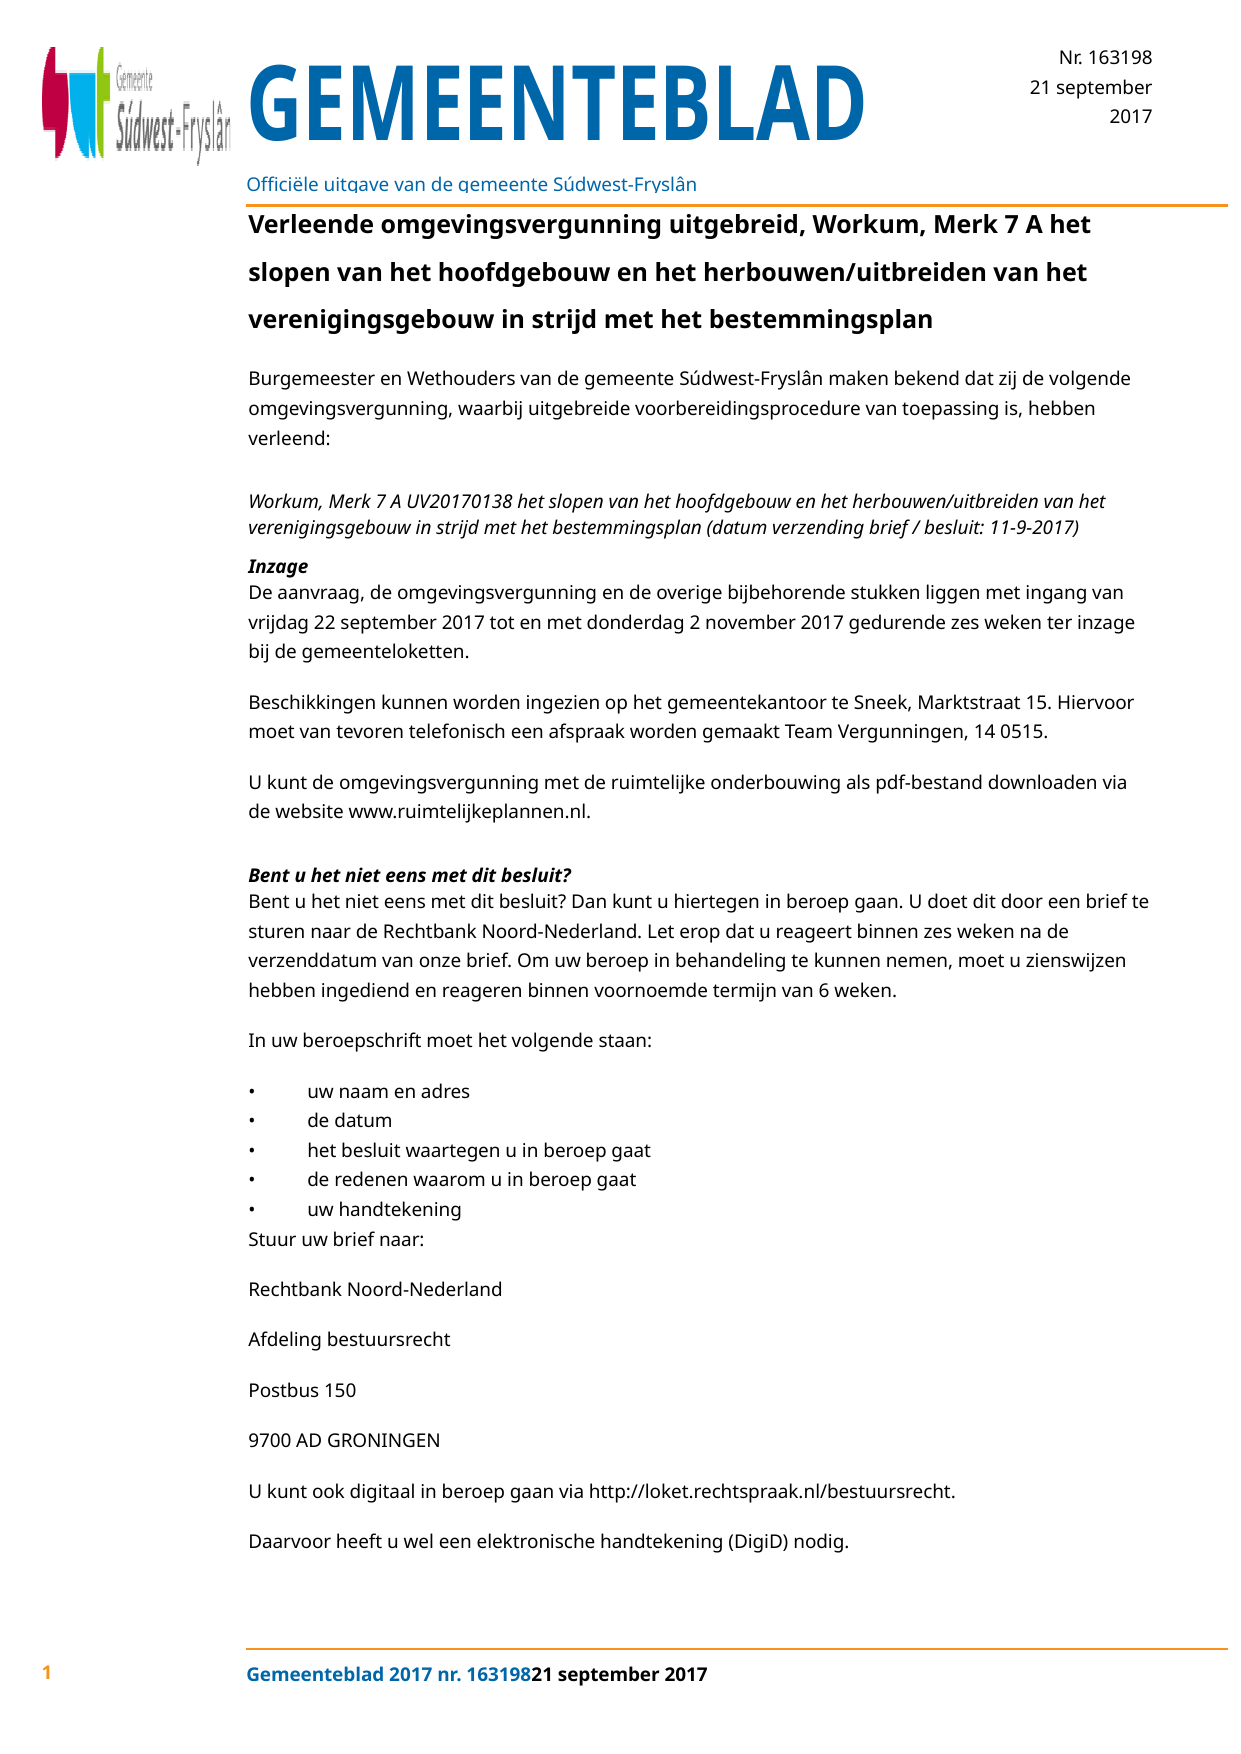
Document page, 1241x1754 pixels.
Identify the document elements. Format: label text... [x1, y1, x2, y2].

list het besluit waartegen u in beroep gaat [248, 1137, 1152, 1163]
picture [41, 47, 231, 172]
text Verleende omgevingsvergunning uitgebreid, Workum, Merk 7 A het slopen van het hoofdgebouw en het herbouwen/uitbreiden van het verenigingsgebouw in strijd met het bestemmingsplan [248, 207, 1152, 336]
text 9700 AD GRONINGEN [248, 1427, 1152, 1453]
text Inzage [248, 554, 1152, 579]
text U kunt ook digitaal in beroep gaan via http://loket.rechtspraak.nl/bestuursrecht. [248, 1478, 1152, 1503]
list uw naam en adres [248, 1078, 1152, 1103]
text Bent u het niet eens met dit besluit? [248, 862, 1152, 888]
list de redenen waarom u in beroep gaat [248, 1167, 1152, 1192]
list uw handtekening [248, 1196, 1152, 1222]
text Bent u het niet eens met dit besluit? Dan kunt u hiertegen in beroep gaan. U doet dit door een brief te sturen naar de Rechtbank Noord-Nederland. Let erop dat u reageert binnen zes weken na de verzenddatum van onze brief. Om uw beroep in behandeling te kunnen nemen, moet u zienswijzen hebben ingediend en reageren binnen voornoemde termijn van 6 weken. [248, 888, 1152, 1003]
text Postbus 150 [248, 1377, 1152, 1403]
list de datum [248, 1107, 1152, 1133]
text In uw beroepschrift moet het volgende staan: [248, 1027, 1152, 1053]
text Workum, Merk 7 A UV20170138 het slopen van het hoofdgebouw en het herbouwen/uitbreiden van het verenigingsgebouw in strijd met het bestemmingsplan (datum verzending brief / besluit: 11-9-2017) [248, 489, 1152, 540]
text Rechtbank Noord-Nederland [248, 1276, 1152, 1302]
text U kunt de omgevingsvergunning met de ruimtelijke onderbouwing als pdf-bestand downloaden via de website www.ruimtelijkeplannen.nl. [248, 769, 1152, 824]
text Daarvoor heeft u wel een elektronische handtekening (DigiD) nodig. [248, 1528, 1152, 1554]
text De aanvraag, de omgevingsvergunning en de overige bijbehorende stukken liggen met ingang van vrijdag 22 september 2017 tot en met donderdag 2 november 2017 gedurende zes weken ter inzage bij de gemeenteloketten. [248, 579, 1152, 664]
text Afdeling bestuursrecht [248, 1327, 1152, 1352]
text Stuur uw brief naar: [248, 1226, 1152, 1251]
text Beschikkingen kunnen worden ingezien op het gemeentekantoor te Sneek, Marktstraat 15. Hiervoor moet van tevoren telefonisch een afspraak worden gemaakt Team Vergunningen, 14 0515. [248, 689, 1152, 744]
text Burgemeester en Wethouders van de gemeente Súdwest-Fryslân maken bekend dat zij de volgende omgevingsvergunning, waarbij uitgebreide voorbereidingsprocedure van toepassing is, hebben verleend: [248, 366, 1152, 450]
